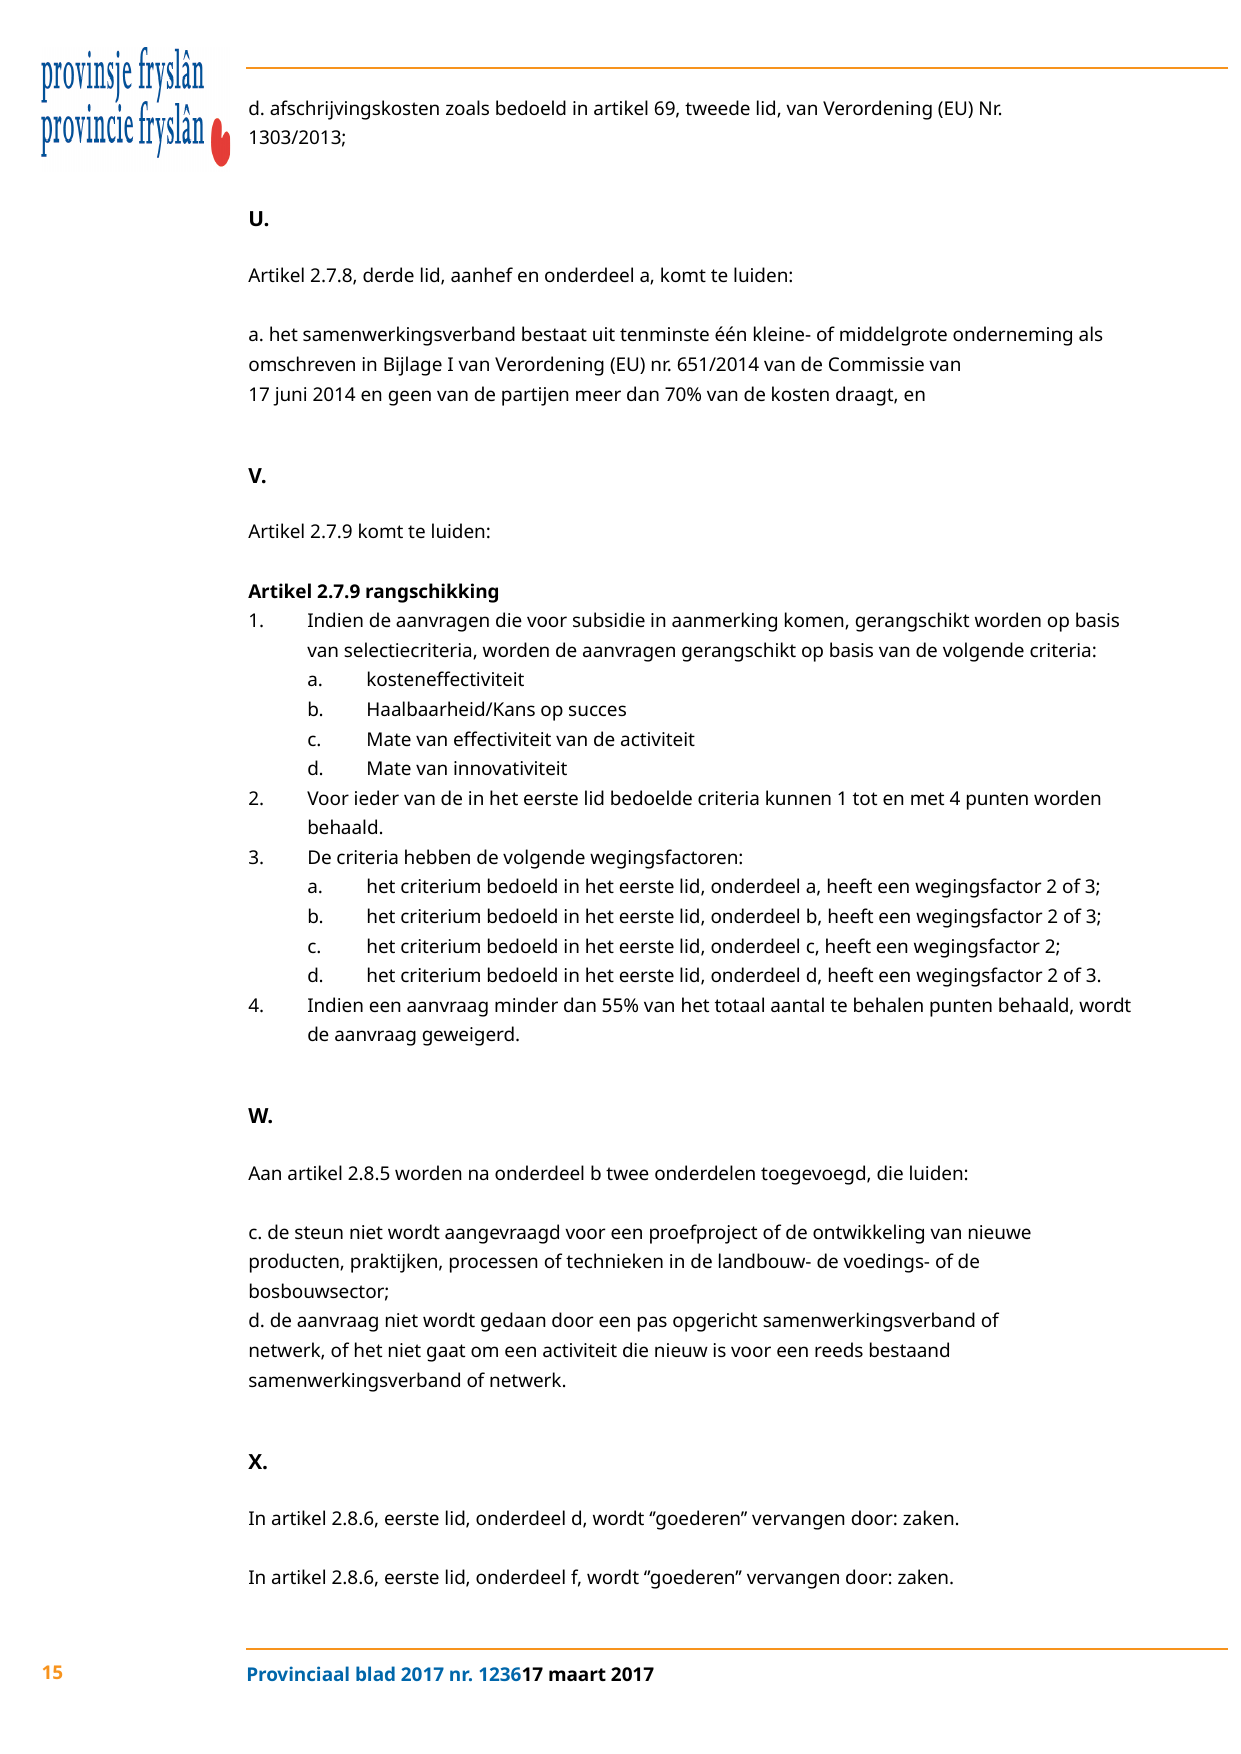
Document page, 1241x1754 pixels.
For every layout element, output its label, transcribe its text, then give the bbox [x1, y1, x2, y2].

text Artikel 2.7.9 rangschikking [248, 578, 1152, 604]
list De criteria hebben de volgende wegingsfactoren: [248, 844, 1152, 870]
text W. [248, 1102, 1152, 1130]
list Voor ieder van de in het eerste lid bedoelde criteria kunnen 1 tot en met 4 punten worden behaald. [248, 785, 1152, 840]
text a. het samenwerkingsverband bestaat uit tenminste één kleine- of middelgrote onderneming als omschreven in Bijlage I van Verordening (EU) nr. 651/2014 van de Commissie van [248, 322, 1152, 377]
text Artikel 2.7.8, derde lid, aanhef en onderdeel a, komt te luiden: [248, 262, 1152, 288]
text 17 juni 2014 en geen van de partijen meer dan 70% van de kosten draagt, en [248, 381, 1152, 406]
picture [41, 47, 231, 172]
list het criterium bedoeld in het eerste lid, onderdeel c, heeft een wegingsfactor 2; [307, 933, 1152, 959]
text netwerk, of het niet gaat om een activiteit die nieuw is voor een reeds bestaand [248, 1337, 1152, 1363]
list Haalbaarheid/Kans op succes [307, 696, 1152, 722]
list Mate van effectiviteit van de activiteit [307, 726, 1152, 752]
text Aan artikel 2.8.5 worden na onderdeel b twee onderdelen toegevoegd, die luiden: [248, 1160, 1152, 1185]
text In artikel 2.8.6, eerste lid, onderdeel d, wordt ‘’goederen’’ vervangen door: zaken. [248, 1505, 1152, 1531]
text c. de steun niet wordt aangevraagd voor een proefproject of de ontwikkeling van nieuwe [248, 1219, 1152, 1244]
list Indien een aanvraag minder dan 55% van het totaal aantal te behalen punten behaald, wordt de aanvraag geweigerd. [248, 992, 1152, 1047]
list het criterium bedoeld in het eerste lid, onderdeel b, heeft een wegingsfactor 2 of 3; [307, 903, 1152, 929]
list kosteneffectiviteit [307, 667, 1152, 692]
text 1303/2013; [248, 124, 1152, 150]
text d. afschrijvingskosten zoals bedoeld in artikel 69, tweede lid, van Verordening (EU) Nr. [248, 95, 1152, 121]
list Mate van innovativiteit [307, 755, 1152, 781]
text V. [248, 461, 1152, 489]
text producten, praktijken, processen of technieken in de landbouw- de voedings- of de [248, 1248, 1152, 1274]
text In artikel 2.8.6, eerste lid, onderdeel f, wordt ‘’goederen’’ vervangen door: zaken. [248, 1564, 1152, 1590]
text samenwerkingsverband of netwerk. [248, 1367, 1152, 1392]
text d. de aanvraag niet wordt gedaan door een pas opgericht samenwerkingsverband of [248, 1308, 1152, 1333]
text X. [248, 1447, 1152, 1475]
list het criterium bedoeld in het eerste lid, onderdeel a, heeft een wegingsfactor 2 of 3; [307, 874, 1152, 899]
text Artikel 2.7.9 komt te luiden: [248, 519, 1152, 544]
text U. [248, 204, 1152, 233]
list het criterium bedoeld in het eerste lid, onderdeel d, heeft een wegingsfactor 2 of 3. [307, 962, 1152, 988]
text bosbouwsector; [248, 1278, 1152, 1304]
list Indien de aanvragen die voor subsidie in aanmerking komen, gerangschikt worden op basis van selectiecriteria, worden de aanvragen gerangschikt op basis van de volgende criteria: [248, 607, 1152, 663]
